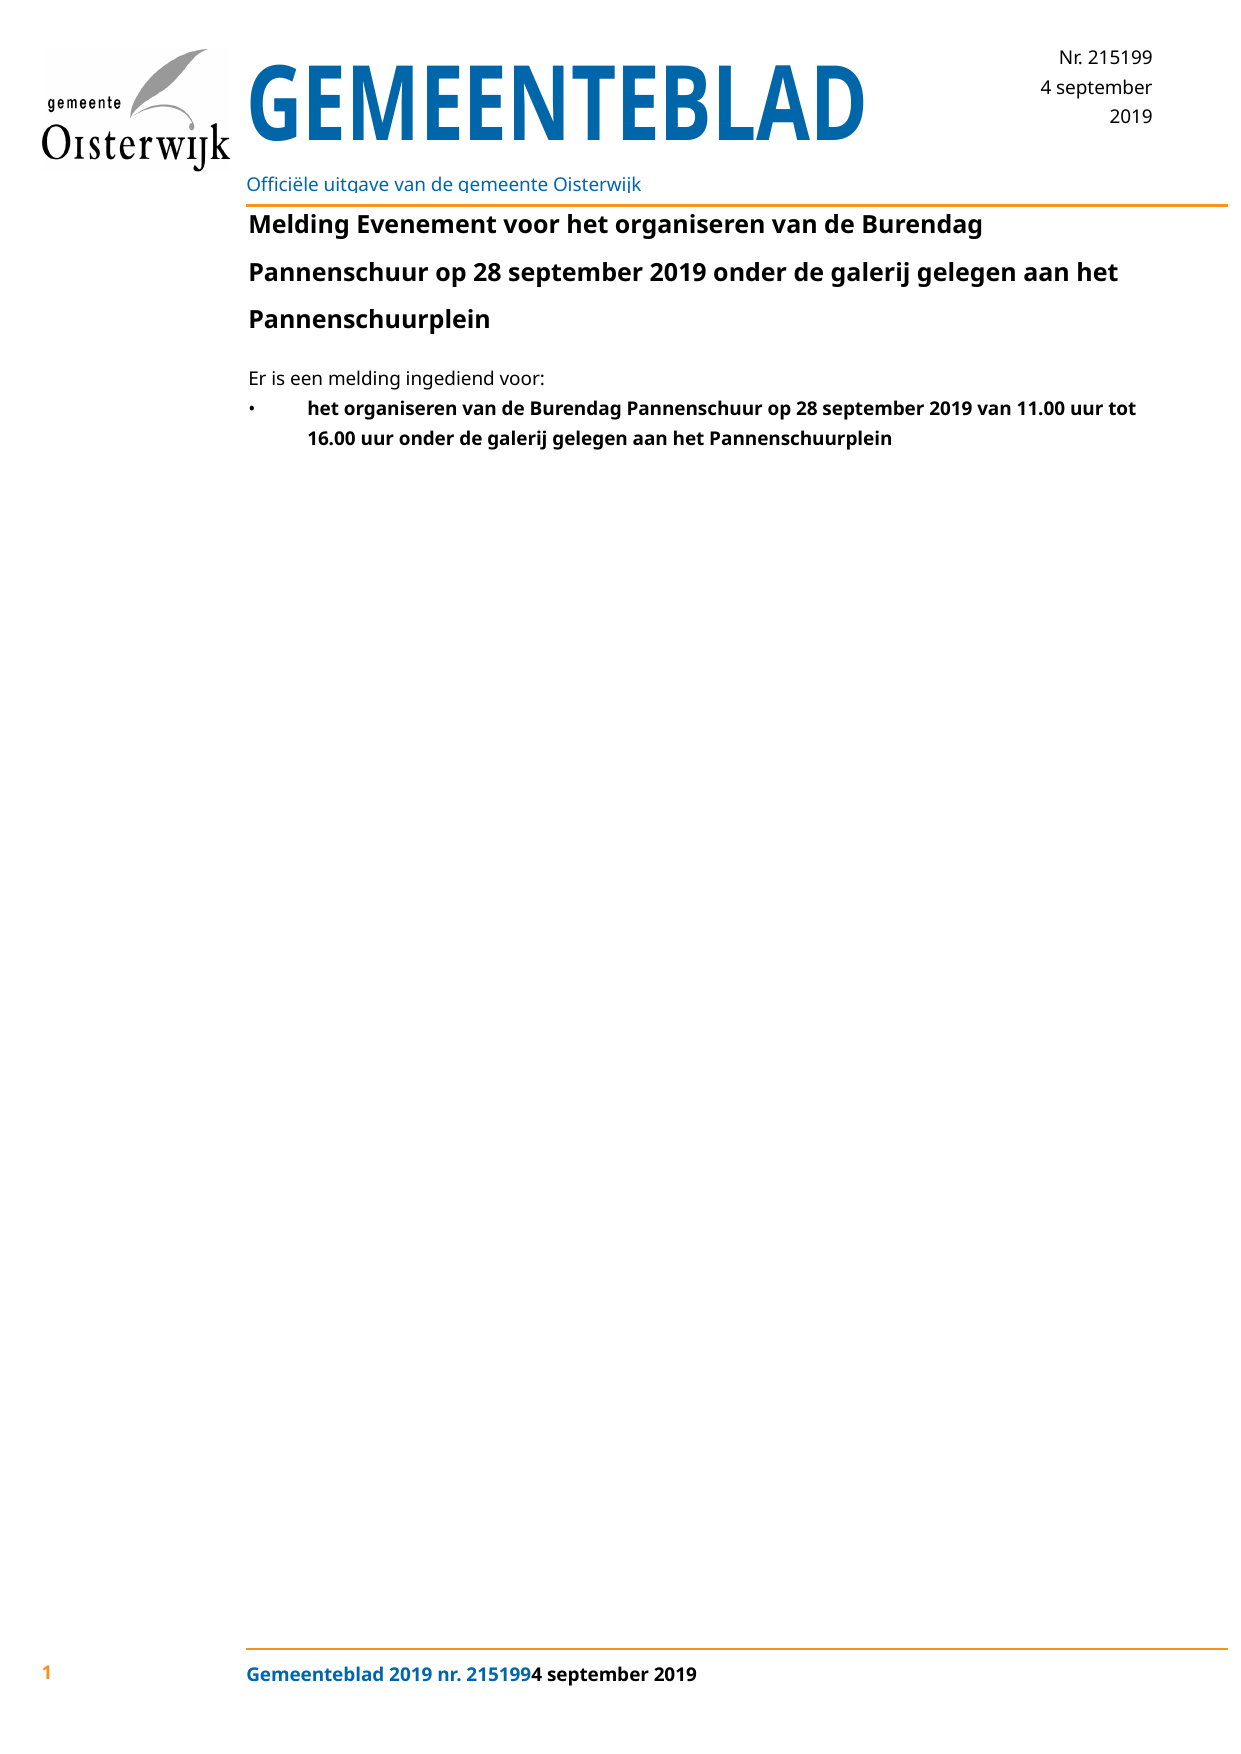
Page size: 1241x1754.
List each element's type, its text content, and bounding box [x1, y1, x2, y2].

text Melding Evenement voor het organiseren van de Burendag Pannenschuur op 28 september 2019 onder de galerij gelegen aan het Pannenschuurplein [248, 207, 1152, 336]
picture [41, 47, 231, 172]
text Er is een melding ingediend voor: [248, 366, 1152, 391]
list het organiseren van de Burendag Pannenschuur op 28 september 2019 van 11.00 uur tot 16.00 uur onder de galerij gelegen aan het Pannenschuurplein [248, 395, 1152, 450]
